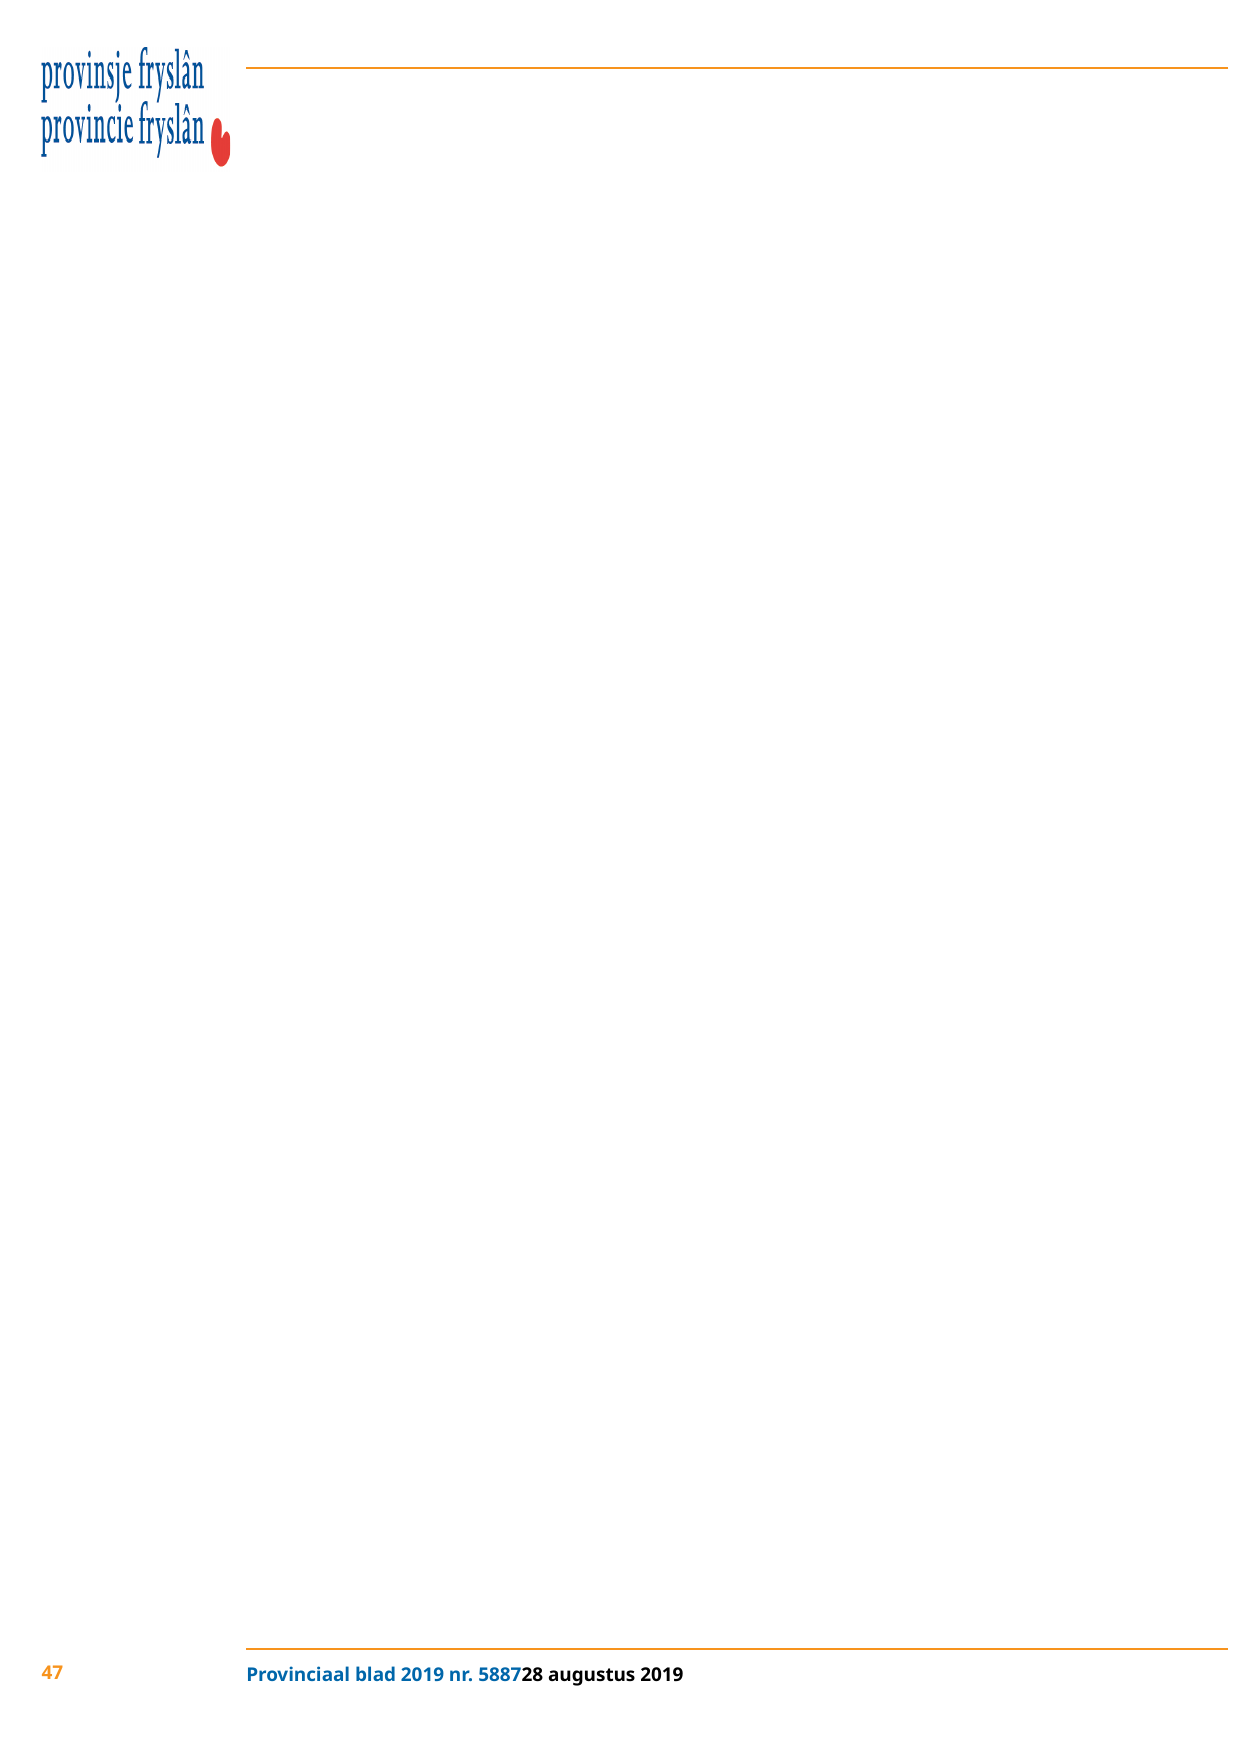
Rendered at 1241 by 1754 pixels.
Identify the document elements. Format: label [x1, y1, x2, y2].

picture [41, 47, 231, 172]
